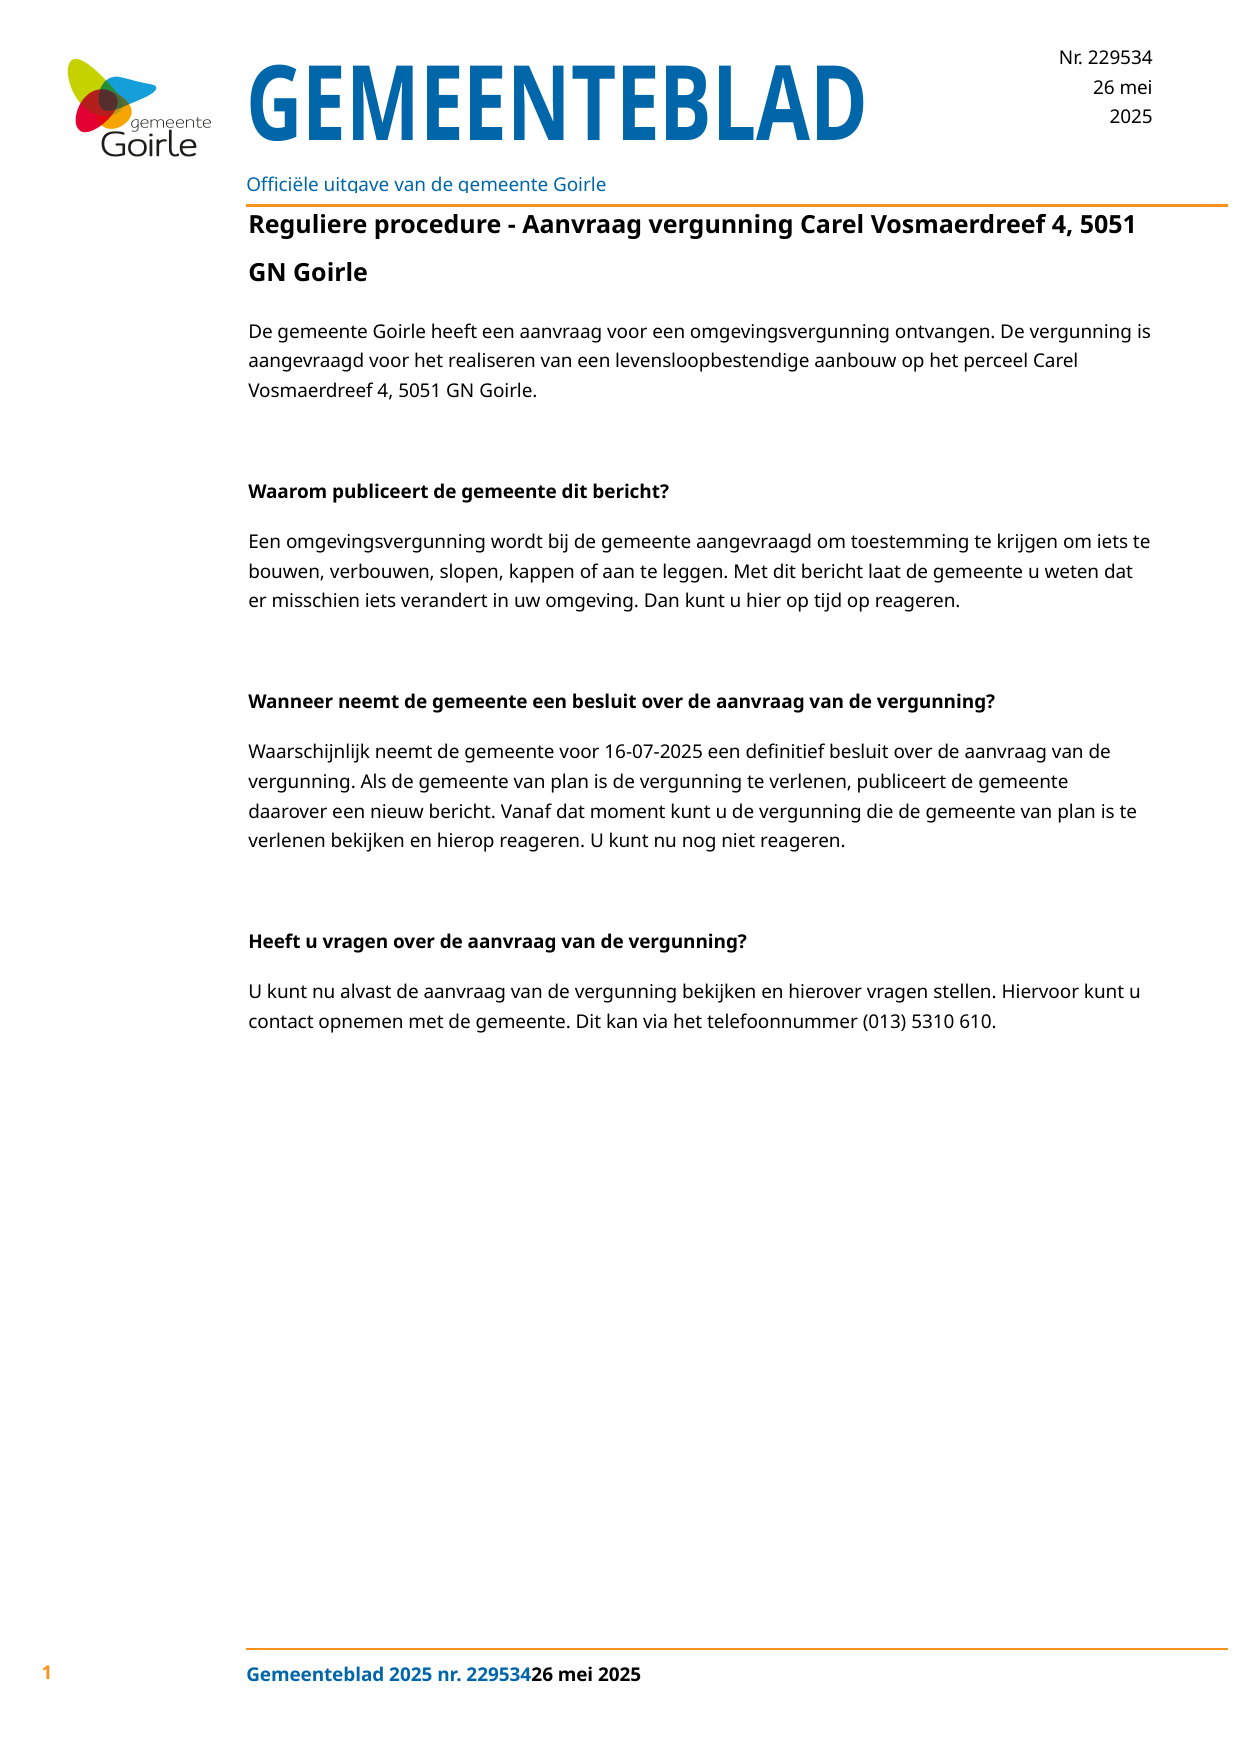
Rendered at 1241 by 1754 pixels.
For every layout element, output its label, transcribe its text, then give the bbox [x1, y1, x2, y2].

text U kunt nu alvast de aanvraag van de vergunning bekijken en hierover vragen stellen. Hiervoor kunt u contact opnemen met de gemeente. Dit kan via het telefoonnummer (013) 5310 610. [248, 979, 1152, 1034]
text Reguliere procedure - Aanvraag vergunning Carel Vosmaerdreef 4, 5051 GN Goirle [248, 207, 1152, 288]
text Wanneer neemt de gemeente een besluit over de aanvraag van de vergunning? [248, 688, 1152, 714]
picture [41, 47, 231, 172]
text Waarschijnlijk neemt de gemeente voor 16-07-2025 een definitief besluit over de aanvraag van de vergunning. Als de gemeente van plan is de vergunning te verlenen, publiceert de gemeente daarover een nieuw bericht. Vanaf dat moment kunt u de vergunning die de gemeente van plan is te verlenen bekijken en hierop reageren. U kunt nu nog niet reageren. [248, 739, 1152, 853]
text De gemeente Goirle heeft een aanvraag voor een omgevingsvergunning ontvangen. De vergunning is aangevraagd voor het realiseren van een levensloopbestendige aanbouw op het perceel Carel Vosmaerdreef 4, 5051 GN Goirle. [248, 318, 1152, 403]
text Heeft u vragen over de aanvraag van de vergunning? [248, 928, 1152, 954]
text Een omgevingsvergunning wordt bij de gemeente aangevraagd om toestemming te krijgen om iets te bouwen, verbouwen, slopen, kappen of aan te leggen. Met dit bericht laat de gemeente u weten dat er misschien iets verandert in uw omgeving. Dan kunt u hier op tijd op reageren. [248, 528, 1152, 613]
text Waarom publiceert de gemeente dit bericht? [248, 478, 1152, 504]
